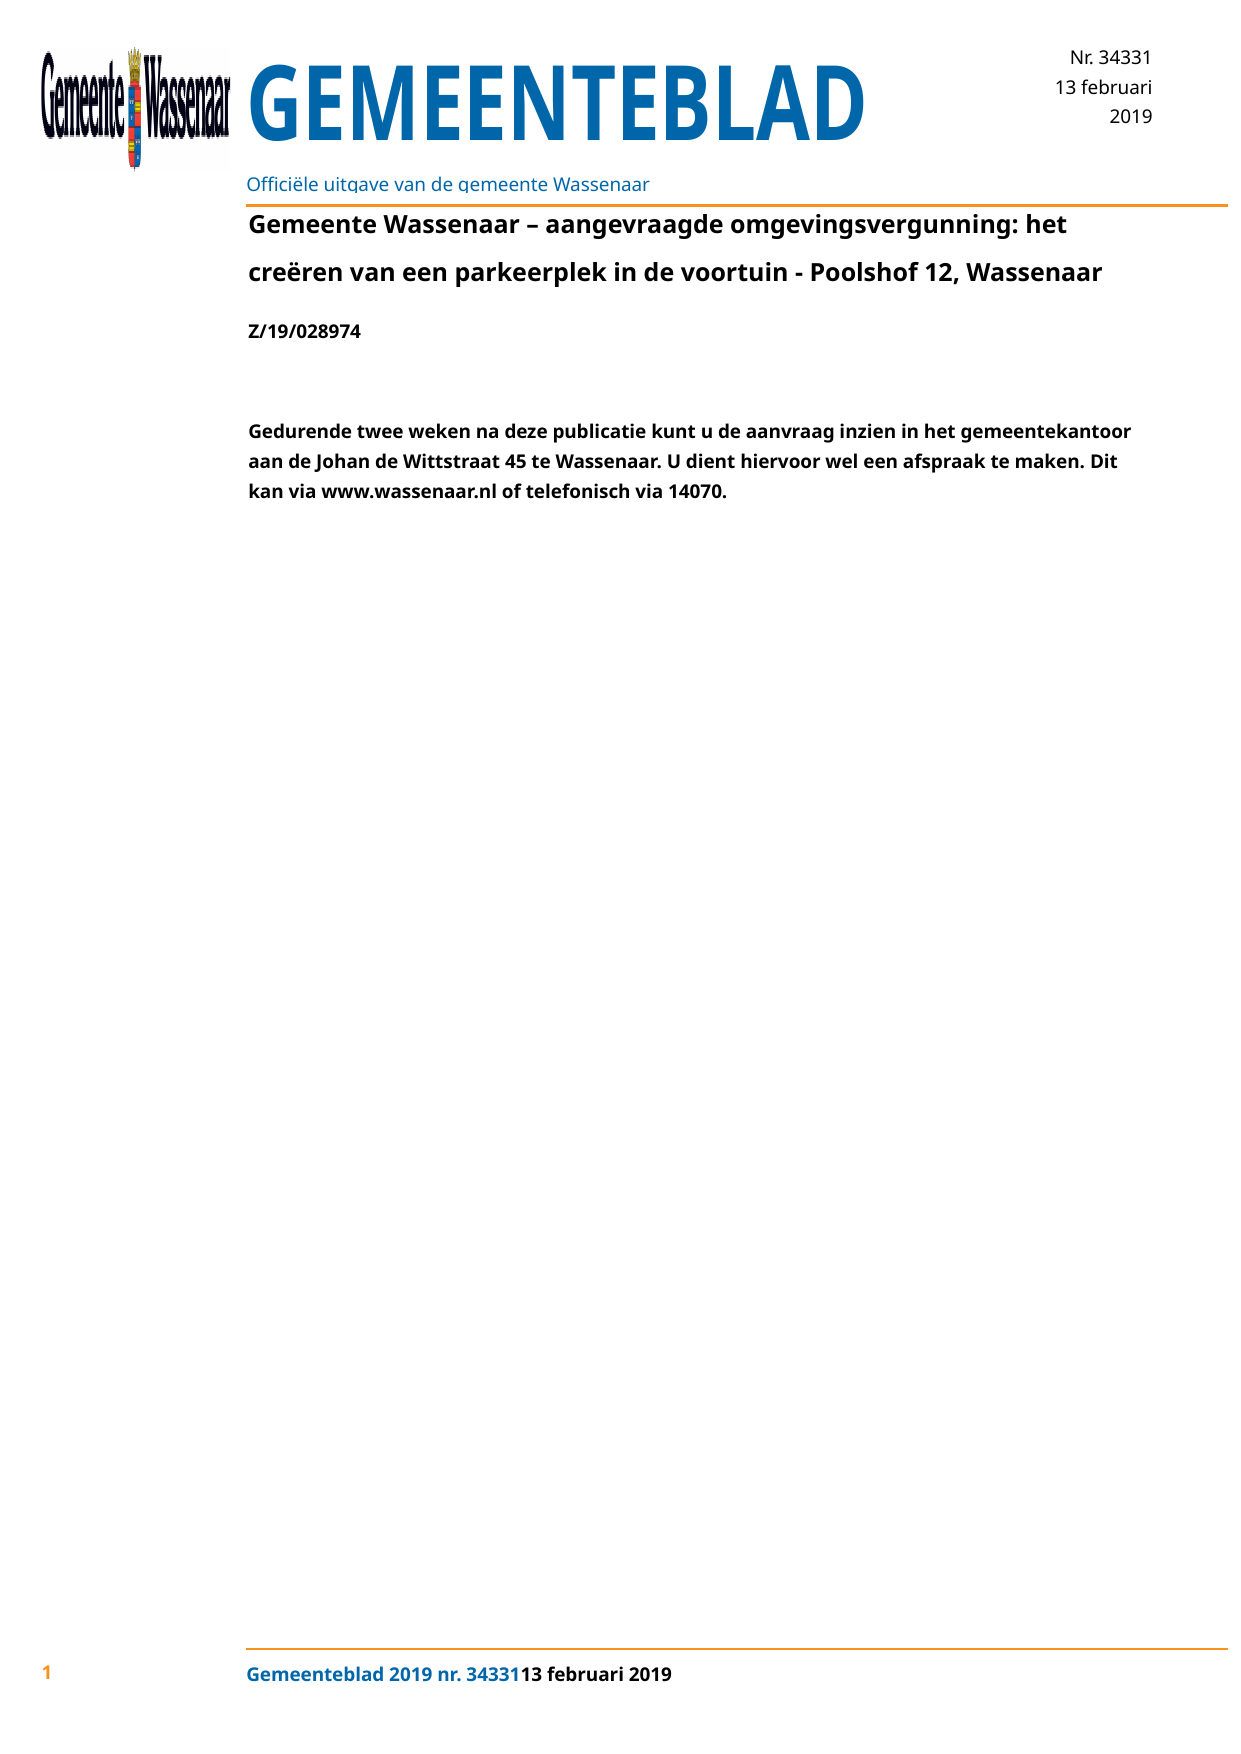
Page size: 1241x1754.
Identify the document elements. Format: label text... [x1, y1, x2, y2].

text Z/19/028974 [248, 318, 1152, 344]
text Gedurende twee weken na deze publicatie kunt u de aanvraag inzien in het gemeentekantoor aan de Johan de Wittstraat 45 te Wassenaar. U dient hiervoor wel een afspraak te maken. Dit kan via www.wassenaar.nl of telefonisch via 14070. [248, 419, 1152, 504]
text Gemeente Wassenaar – aangevraagde omgevingsvergunning: het creëren van een parkeerplek in de voortuin - Poolshof 12, Wassenaar [248, 207, 1152, 288]
picture [41, 47, 231, 172]
